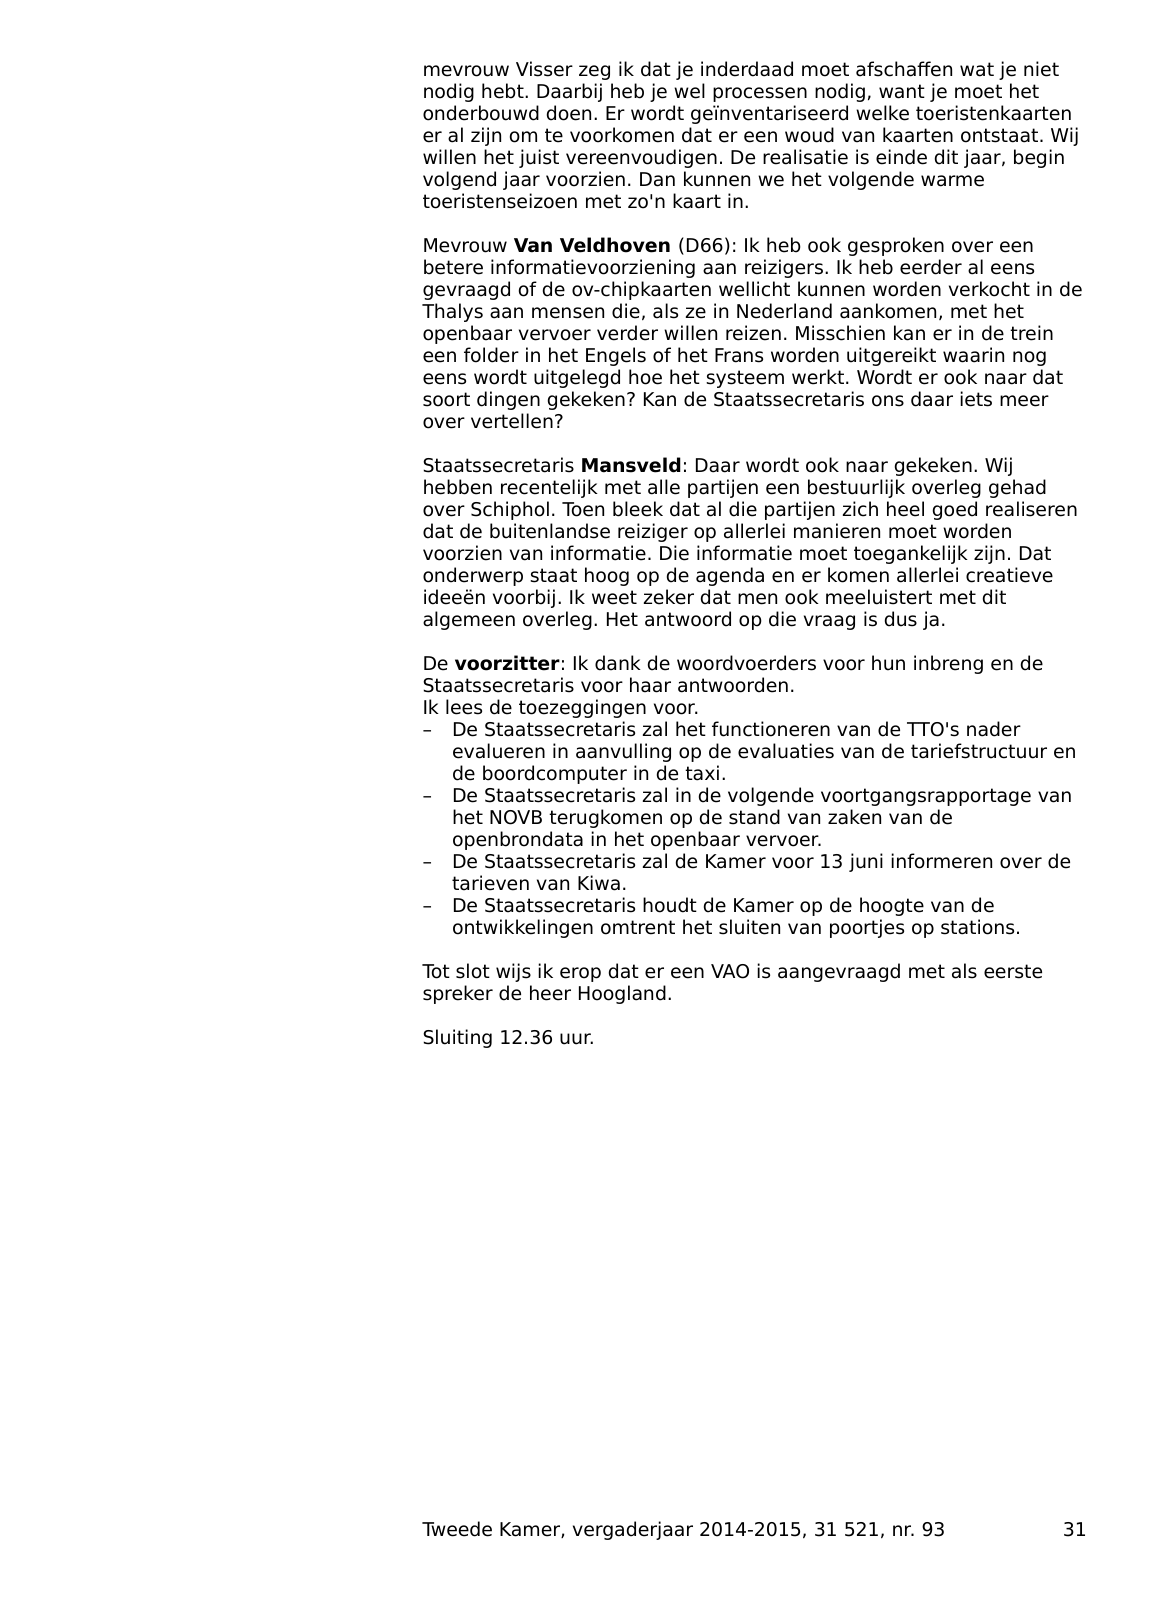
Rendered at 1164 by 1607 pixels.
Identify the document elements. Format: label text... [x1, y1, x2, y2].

text Ik lees de toezeggingen voor. [422, 697, 1087, 719]
text – De Staatssecretaris zal het functioneren van de TTO's nader evalueren in aanvulling op de evaluaties van de tariefstructuur en de boordcomputer in de taxi. [422, 719, 1087, 785]
text Sluiting 12.36 uur. [422, 1027, 1087, 1049]
text – De Staatssecretaris zal de Kamer voor 13 juni informeren over de tarieven van Kiwa. [422, 851, 1087, 895]
text – De Staatssecretaris houdt de Kamer op de hoogte van de ontwikkelingen omtrent het sluiten van poortjes op stations. [422, 895, 1087, 939]
text mevrouw Visser zeg ik dat je inderdaad moet afschaffen wat je niet nodig hebt. Daarbij heb je wel processen nodig, want je moet het onderbouwd doen. Er wordt geïnventariseerd welke toeristenkaarten er al zijn om te voorkomen dat er een woud van kaarten ontstaat. Wij willen het juist vereenvoudigen. De realisatie is einde dit jaar, begin volgend jaar voorzien. Dan kunnen we het volgende warme toeristenseizoen met zo'n kaart in. [422, 59, 1087, 213]
text Tot slot wijs ik erop dat er een VAO is aangevraagd met als eerste spreker de heer Hoogland. [422, 961, 1087, 1005]
text – De Staatssecretaris zal in de volgende voortgangsrapportage van het NOVB terugkomen op de stand van zaken van de openbrondata in het openbaar vervoer. [422, 785, 1087, 851]
text Mevrouw Van Veldhoven (D66): Ik heb ook gesproken over een betere informatievoorziening aan reizigers. Ik heb eerder al eens gevraagd of de ov-chipkaarten wellicht kunnen worden verkocht in de Thalys aan mensen die, als ze in Nederland aankomen, met het openbaar vervoer verder willen reizen. Misschien kan er in de trein een folder in het Engels of het Frans worden uitgereikt waarin nog eens wordt uitgelegd hoe het systeem werkt. Wordt er ook naar dat soort dingen gekeken? Kan de Staatssecretaris ons daar iets meer over vertellen? [422, 235, 1087, 433]
text De voorzitter: Ik dank de woordvoerders voor hun inbreng en de Staatssecretaris voor haar antwoorden. [422, 653, 1087, 697]
text Staatssecretaris Mansveld: Daar wordt ook naar gekeken. Wij hebben recentelijk met alle partijen een bestuurlijk overleg gehad over Schiphol. Toen bleek dat al die partijen zich heel goed realiseren dat de buitenlandse reiziger op allerlei manieren moet worden voorzien van informatie. Die informatie moet toegankelijk zijn. Dat onderwerp staat hoog op de agenda en er komen allerlei creatieve ideeën voorbij. Ik weet zeker dat men ook meeluistert met dit algemeen overleg. Het antwoord op die vraag is dus ja. [422, 455, 1087, 631]
